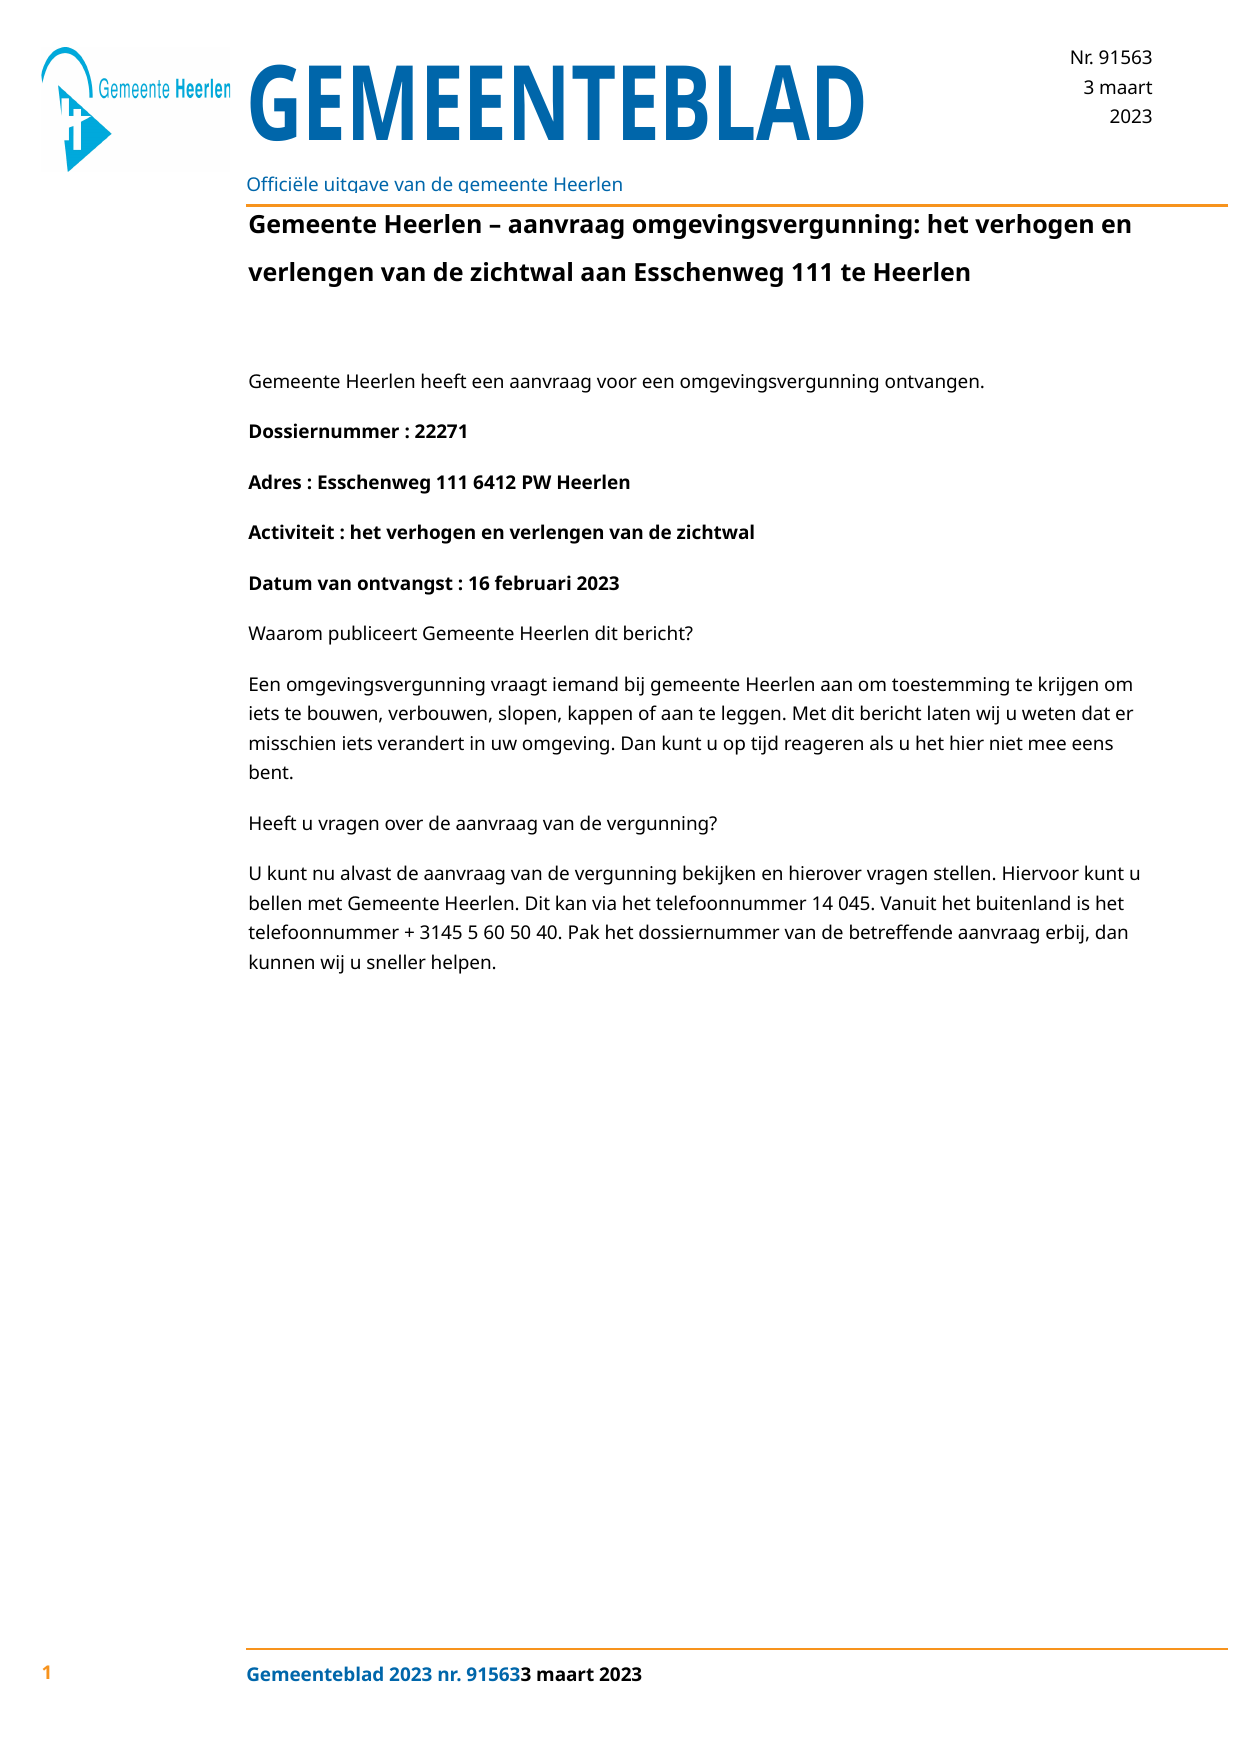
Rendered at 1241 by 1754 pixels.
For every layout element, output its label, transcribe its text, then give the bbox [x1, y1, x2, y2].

text U kunt nu alvast de aanvraag van de vergunning bekijken en hierover vragen stellen. Hiervoor kunt u bellen met Gemeente Heerlen. Dit kan via het telefoonnummer 14 045. Vanuit het buitenland is het telefoonnummer + 3145 5 60 50 40. Pak het dossiernummer van de betreffende aanvraag erbij, dan kunnen wij u sneller helpen. [248, 860, 1152, 975]
text Dossiernummer : 22271 [248, 419, 1152, 444]
text Gemeente Heerlen – aanvraag omgevingsvergunning: het verhogen en verlengen van de zichtwal aan Esschenweg 111 te Heerlen [248, 207, 1152, 288]
text Datum van ontvangst : 16 februari 2023 [248, 570, 1152, 596]
text Een omgevingsvergunning vraagt iemand bij gemeente Heerlen aan om toestemming te krijgen om iets te bouwen, verbouwen, slopen, kappen of aan te leggen. Met dit bericht laten wij u weten dat er misschien iets verandert in uw omgeving. Dan kunt u op tijd reageren als u het hier niet mee eens bent. [248, 671, 1152, 785]
picture [41, 47, 231, 172]
text Gemeente Heerlen heeft een aanvraag voor een omgevingsvergunning ontvangen. [248, 368, 1152, 394]
text Waarom publiceert Gemeente Heerlen dit bericht? [248, 620, 1152, 646]
text Activiteit : het verhogen en verlengen van de zichtwal [248, 519, 1152, 545]
text Adres : Esschenweg 111 6412 PW Heerlen [248, 469, 1152, 495]
picture [41, 47, 59, 70]
text Heeft u vragen over de aanvraag van de vergunning? [248, 810, 1152, 836]
